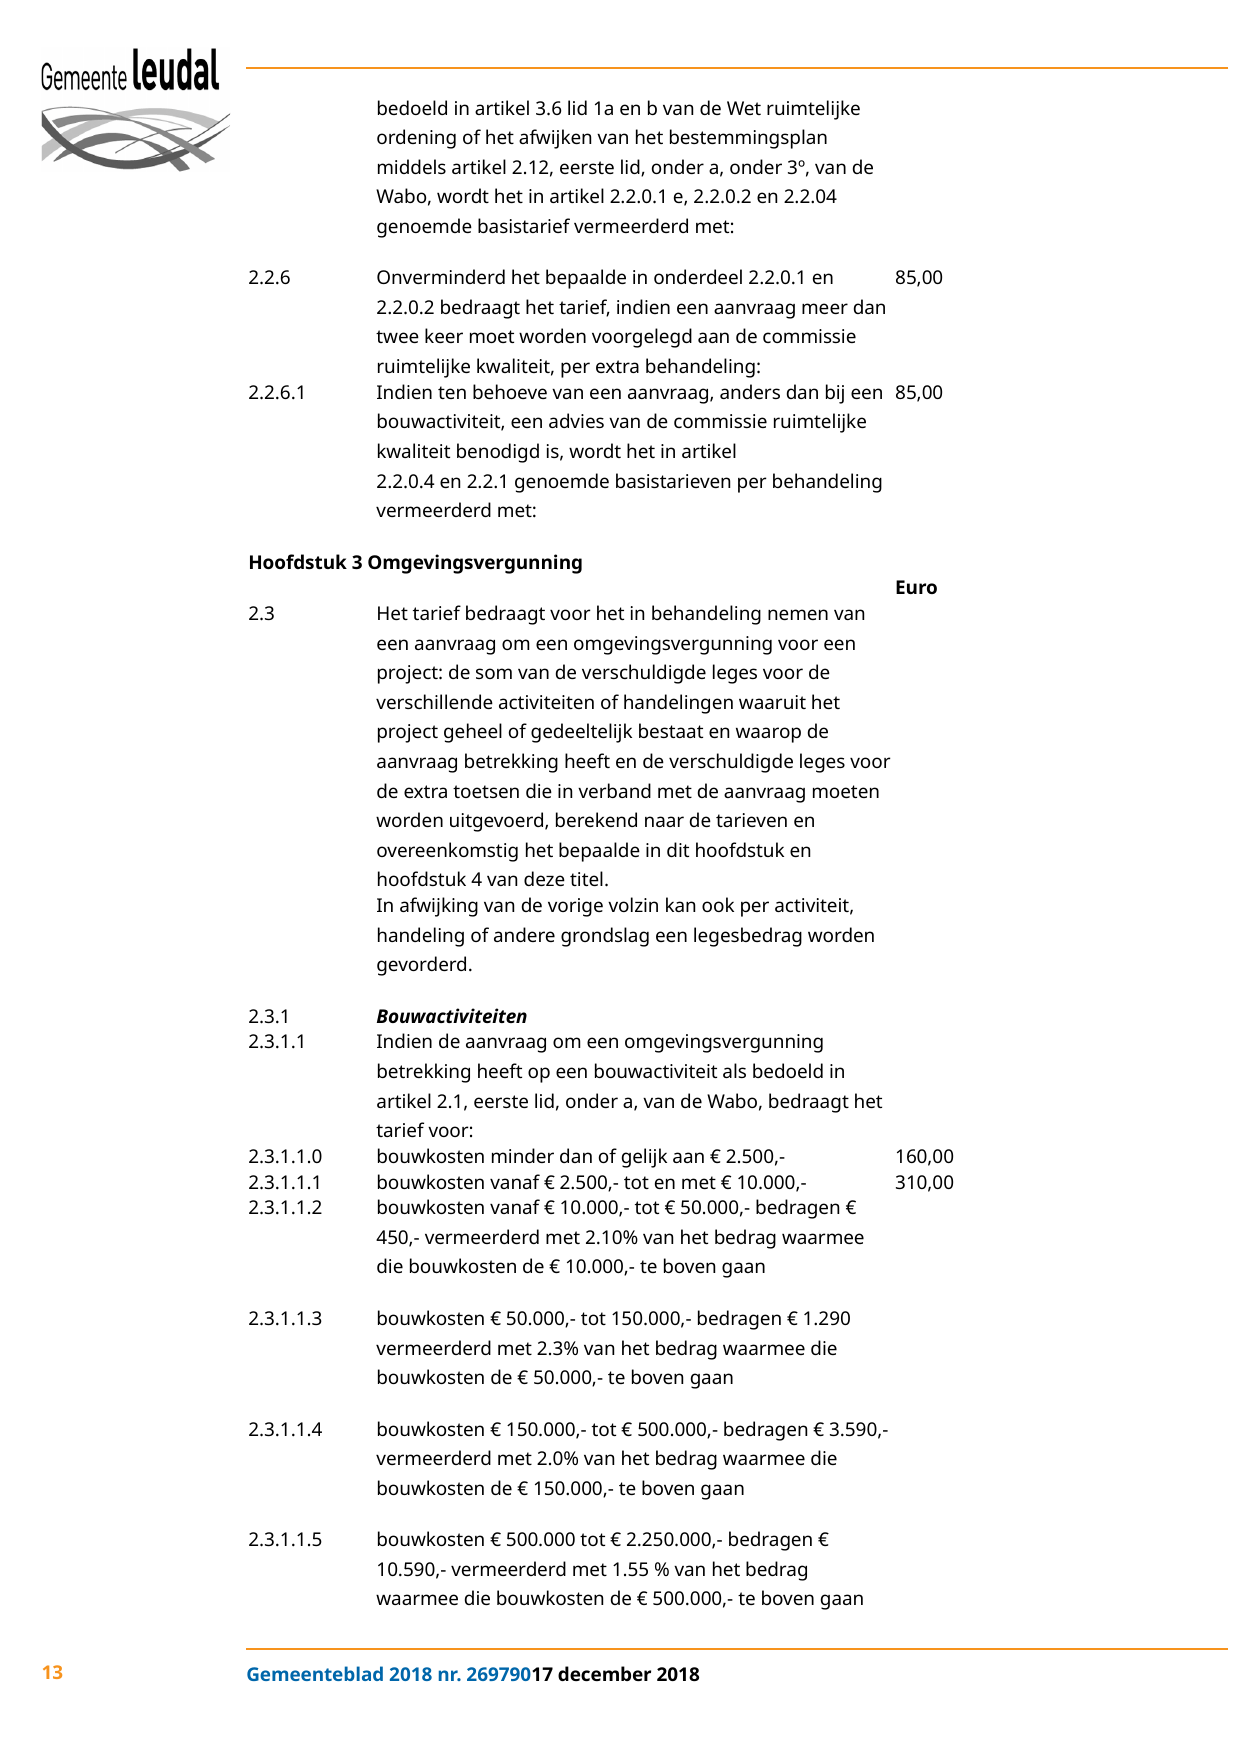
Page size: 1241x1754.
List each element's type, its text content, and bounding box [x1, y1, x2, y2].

table_cell [376, 977, 895, 1003]
table_cell 2.3.1.1.1 [248, 1169, 376, 1194]
table_cell [895, 239, 1152, 264]
table_cell bouwkosten minder dan of gelijk aan € 2.500,- [376, 1143, 895, 1169]
table_cell Indien de aanvraag om een omgevingsvergunning betrekking heeft op een bouwactiviteit als bedoeld in artikel 2.1, eerste lid, onder a, van de Wabo, bedraagt het tarief voor: [376, 1029, 895, 1143]
table_cell [248, 239, 376, 264]
table_cell 2.3.1.1.4 [248, 1416, 376, 1501]
table_cell In afwijking van de vorige volzin kan ook per activiteit, handeling of andere grondslag een legesbedrag worden gevorderd. [376, 892, 895, 977]
table_cell [248, 892, 376, 977]
table_cell 2.3.1.1 [248, 1029, 376, 1143]
table_cell bouwkosten € 50.000,- tot 150.000,- bedragen € 1.290 vermeerderd met 2.3% van het bedrag waarmee die bouwkosten de € 50.000,- te boven gaan [376, 1305, 895, 1390]
table_cell [248, 1280, 376, 1305]
table_cell [895, 600, 1152, 892]
table_cell [376, 239, 895, 264]
table_cell [376, 1390, 895, 1416]
table_cell 310,00 [895, 1169, 1152, 1194]
picture [41, 47, 231, 172]
table_cell [895, 523, 1152, 549]
table_cell [895, 1003, 1152, 1029]
table_cell 2.3.1.1.0 [248, 1143, 376, 1169]
table_cell 160,00 [895, 1143, 1152, 1169]
table_cell [376, 1280, 895, 1305]
table_cell Indien ten behoeve van een aanvraag, anders dan bij een bouwactiviteit, een advies van de commissie ruimtelijke kwaliteit benodigd is, wordt het in artikel 2.2.0.4 en 2.2.1 genoemde basistarieven per behandeling vermeerderd met: [376, 379, 895, 523]
table_cell 2.3.1.1.3 [248, 1305, 376, 1390]
table_cell Het tarief bedraagt voor het in behandeling nemen van een aanvraag om een omgevingsvergunning voor een project: de som van de verschuldigde leges voor de verschillende activiteiten of handelingen waaruit het project geheel of gedeeltelijk bestaat en waarop de aanvraag betrekking heeft en de verschuldigde leges voor de extra toetsen die in verband met de aanvraag moeten worden uitgevoerd, berekend naar de tarieven en overeenkomstig het bepaalde in dit hoofdstuk en hoofdstuk 4 van deze titel. [376, 600, 895, 892]
table_cell 85,00 [895, 265, 1152, 379]
table_cell [376, 523, 895, 549]
table_cell Hoofdstuk 3 Omgevingsvergunning [248, 549, 895, 574]
table_cell [895, 1305, 1152, 1390]
table_cell bouwkosten vanaf € 10.000,- tot € 50.000,- bedragen € 450,- vermeerderd met 2.10% van het bedrag waarmee die bouwkosten de € 10.000,- te boven gaan [376, 1195, 895, 1279]
table_cell Euro [895, 575, 1152, 600]
table_cell 2.3.1.1.5 [248, 1526, 376, 1611]
table_cell 2.2.6 [248, 265, 376, 379]
table_cell [895, 977, 1152, 1003]
table_cell [895, 1029, 1152, 1143]
table_cell bouwkosten vanaf € 2.500,- tot en met € 10.000,- [376, 1169, 895, 1194]
table_cell [895, 549, 1152, 574]
table_cell Onverminderd het bepaalde in onderdeel 2.2.0.1 en 2.2.0.2 bedraagt het tarief, indien een aanvraag meer dan twee keer moet worden voorgelegd aan de commissie ruimtelijke kwaliteit, per extra behandeling: [376, 265, 895, 379]
table_cell [248, 95, 376, 239]
table_cell [895, 1526, 1152, 1611]
table_cell [376, 1501, 895, 1526]
table_cell 2.3.1.1.2 [248, 1195, 376, 1279]
table_cell 2.2.6.1 [248, 379, 376, 523]
table_cell [895, 1280, 1152, 1305]
table_cell [895, 892, 1152, 977]
table_cell [895, 95, 1152, 239]
table_cell [248, 575, 376, 600]
table_cell [895, 1390, 1152, 1416]
table_cell bouwkosten € 500.000 tot € 2.250.000,- bedragen € 10.590,- vermeerderd met 1.55 % van het bedrag waarmee die bouwkosten de € 500.000,- te boven gaan [376, 1526, 895, 1611]
table_cell [248, 1390, 376, 1416]
table_cell [248, 523, 376, 549]
table_cell [895, 1416, 1152, 1501]
table_cell [248, 977, 376, 1003]
table_cell bouwkosten € 150.000,- tot € 500.000,- bedragen € 3.590,- vermeerderd met 2.0% van het bedrag waarmee die bouwkosten de € 150.000,- te boven gaan [376, 1416, 895, 1501]
table_cell 2.3 [248, 600, 376, 892]
table_cell Bouwactiviteiten [376, 1003, 895, 1029]
table_cell bedoeld in artikel 3.6 lid 1a en b van de Wet ruimtelijke ordening of het afwijken van het bestemmingsplan middels artikel 2.12, eerste lid, onder a, onder 3º, van de Wabo, wordt het in artikel 2.2.0.1 e, 2.2.0.2 en 2.2.04 genoemde basistarief vermeerderd met: [376, 95, 895, 239]
table_cell [376, 575, 895, 600]
table_cell [248, 1501, 376, 1526]
table_cell [895, 1501, 1152, 1526]
table_cell 2.3.1 [248, 1003, 376, 1029]
table_cell [895, 1195, 1152, 1279]
table_cell 85,00 [895, 379, 1152, 523]
